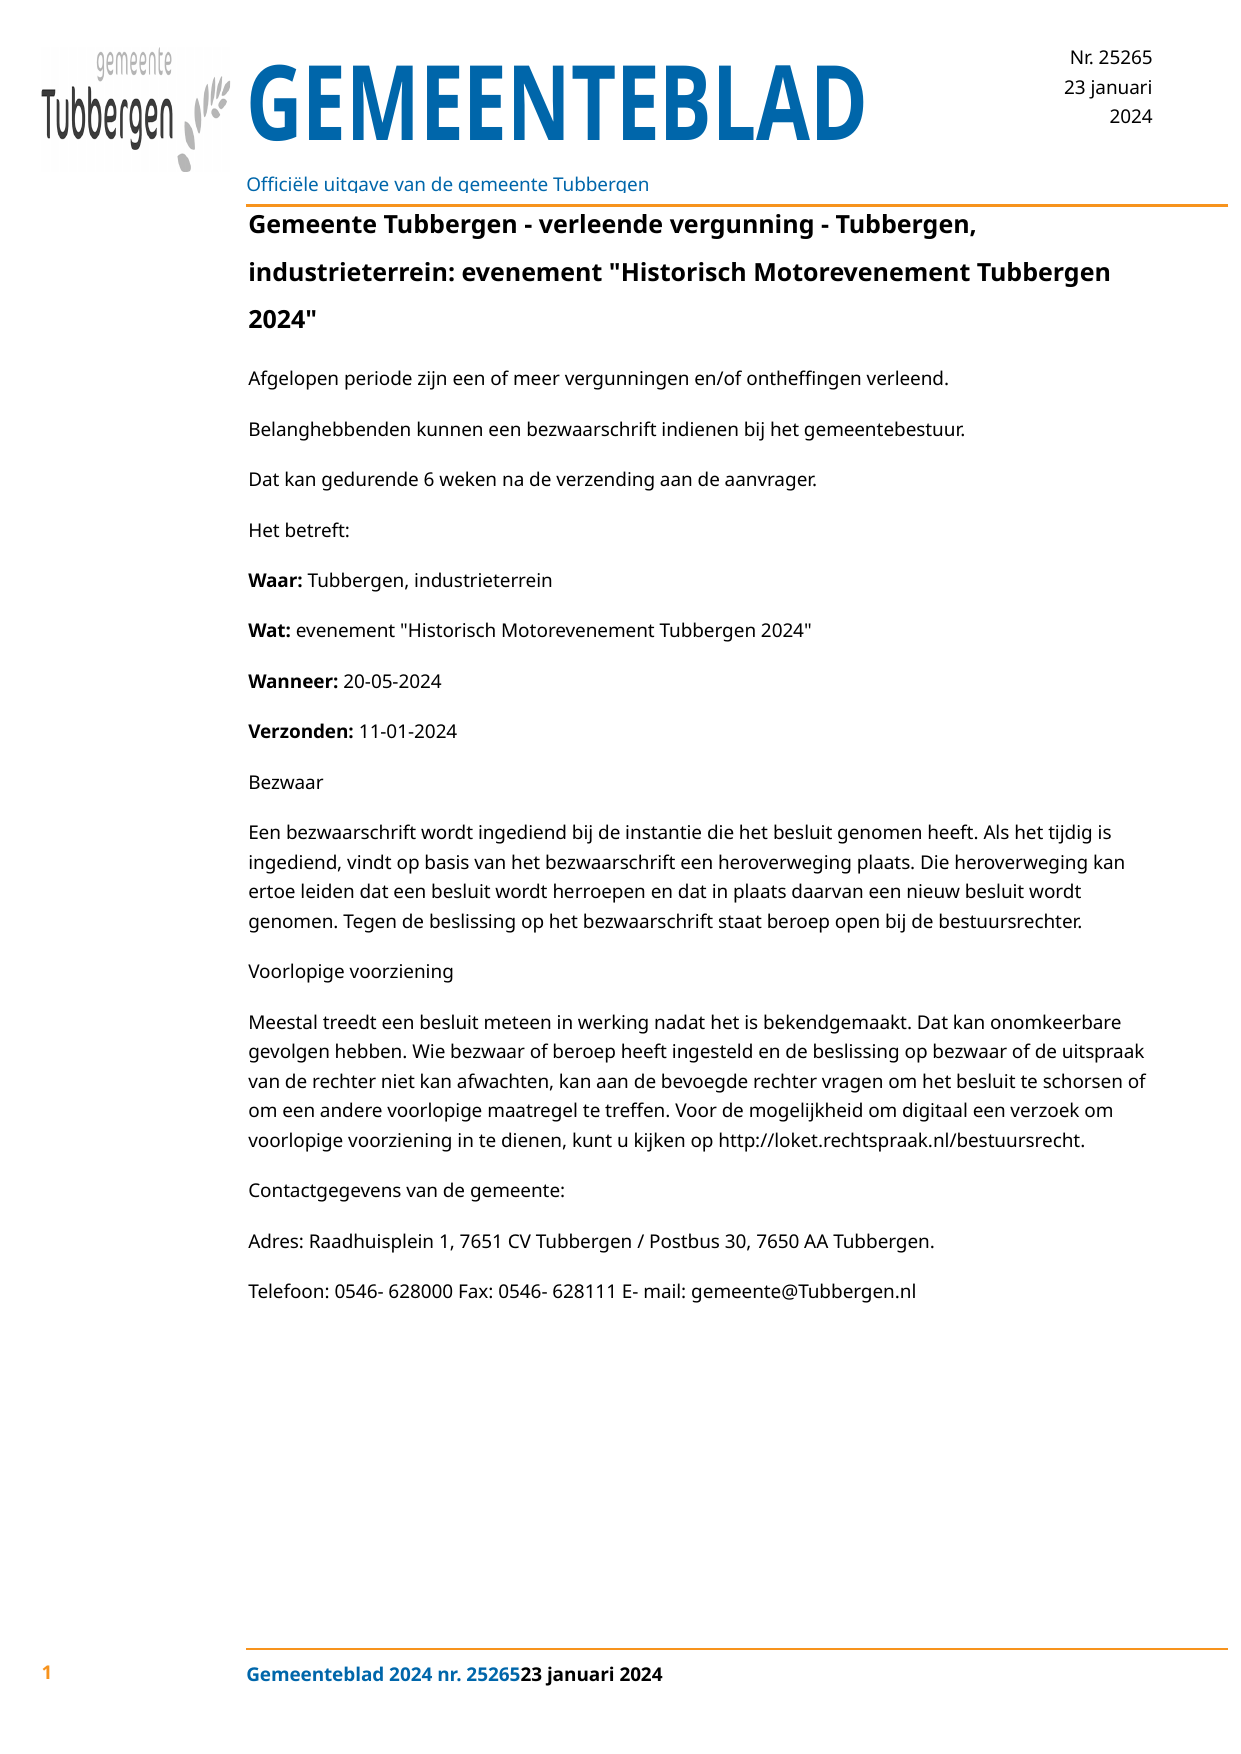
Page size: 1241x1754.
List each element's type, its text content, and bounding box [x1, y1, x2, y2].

picture [41, 47, 231, 172]
text Verzonden: 11-01-2024 [248, 718, 1152, 744]
text Adres: Raadhuisplein 1, 7651 CV Tubbergen / Postbus 30, 7650 AA Tubbergen. [248, 1228, 1152, 1254]
text Een bezwaarschrift wordt ingediend bij de instantie die het besluit genomen heeft. Als het tijdig is ingediend, vindt op basis van het bezwaarschrift een heroverweging plaats. Die heroverweging kan ertoe leiden dat een besluit wordt herroepen en dat in plaats daarvan een nieuw besluit wordt genomen. Tegen de beslissing op het bezwaarschrift staat beroep open bij de bestuursrechter. [248, 819, 1152, 934]
text Dat kan gedurende 6 weken na de verzending aan de aanvrager. [248, 466, 1152, 492]
text Wanneer: 20-05-2024 [248, 668, 1152, 694]
text Bezwaar [248, 769, 1152, 794]
text Waar: Tubbergen, industrieterrein [248, 567, 1152, 593]
text Telefoon: 0546- 628000 Fax: 0546- 628111 E- mail: gemeente@Tubbergen.nl [248, 1278, 1152, 1304]
text Gemeente Tubbergen - verleende vergunning - Tubbergen, industrieterrein: evenement "Historisch Motorevenement Tubbergen 2024" [248, 207, 1152, 336]
text Belanghebbenden kunnen een bezwaarschrift indienen bij het gemeentebestuur. [248, 416, 1152, 442]
text Voorlopige voorziening [248, 958, 1152, 984]
text Wat: evenement "Historisch Motorevenement Tubbergen 2024" [248, 618, 1152, 643]
text Meestal treedt een besluit meteen in werking nadat het is bekendgemaakt. Dat kan onomkeerbare gevolgen hebben. Wie bezwaar of beroep heeft ingesteld en de beslissing op bezwaar of de uitspraak van de rechter niet kan afwachten, kan aan de bevoegde rechter vragen om het besluit te schorsen of om een andere voorlopige maatregel te treffen. Voor de mogelijkheid om digitaal een verzoek om voorlopige voorziening in te dienen, kunt u kijken op http://loket.rechtspraak.nl/bestuursrecht. [248, 1009, 1152, 1153]
text Het betreft: [248, 517, 1152, 542]
text Afgelopen periode zijn een of meer vergunningen en/of ontheffingen verleend. [248, 366, 1152, 391]
text Contactgegevens van de gemeente: [248, 1178, 1152, 1203]
